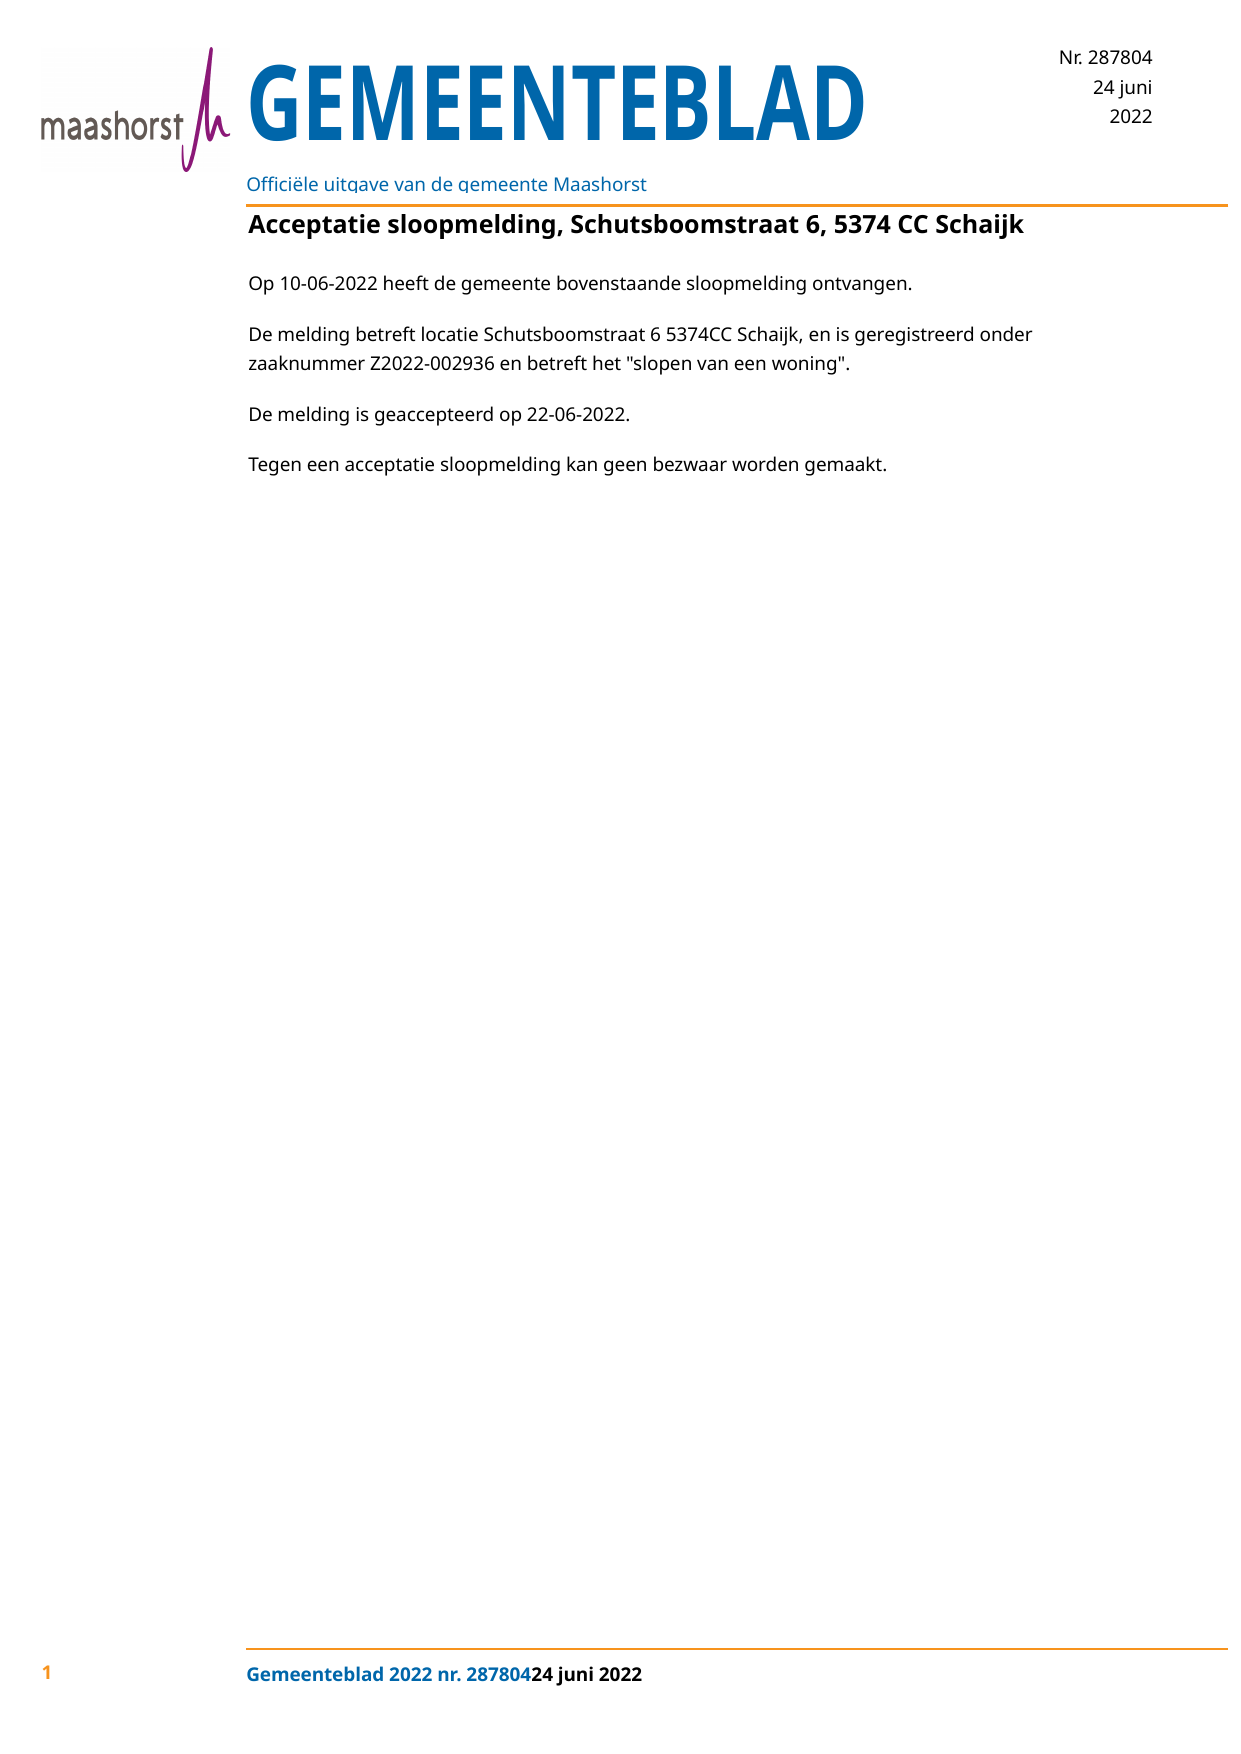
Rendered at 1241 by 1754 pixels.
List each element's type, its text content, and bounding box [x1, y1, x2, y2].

text Tegen een acceptatie sloopmelding kan geen bezwaar worden gemaakt. [248, 451, 1152, 477]
picture [41, 47, 231, 172]
text Op 10-06-2022 heeft de gemeente bovenstaande sloopmelding ontvangen. [248, 270, 1152, 296]
text De melding is geaccepteerd op 22-06-2022. [248, 401, 1152, 426]
text De melding betreft locatie Schutsboomstraat 6 5374CC Schaijk, en is geregistreerd onder zaaknummer Z2022-002936 en betreft het "slopen van een woning". [248, 321, 1152, 376]
text Acceptatie sloopmelding, Schutsboomstraat 6, 5374 CC Schaijk [248, 207, 1152, 241]
